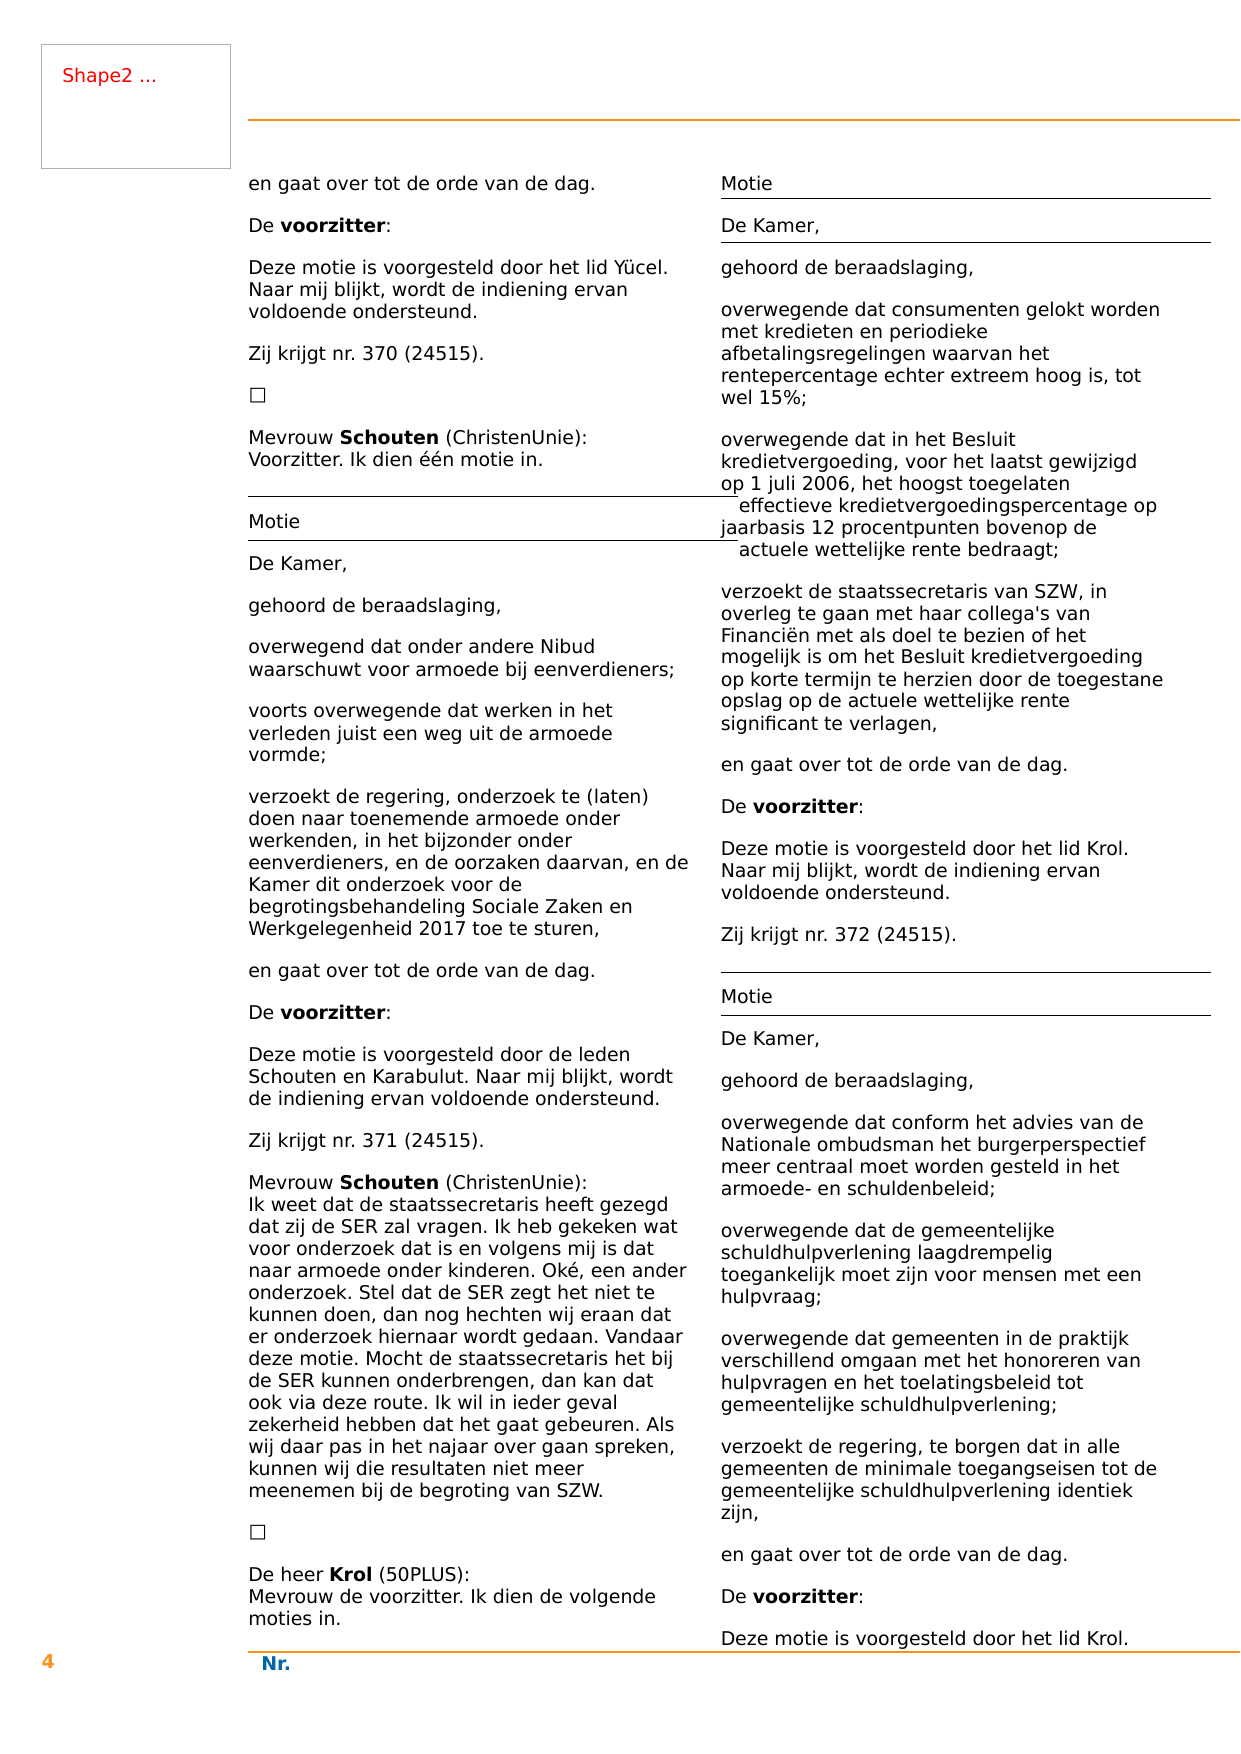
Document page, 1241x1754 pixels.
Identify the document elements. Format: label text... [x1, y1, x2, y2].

text verzoekt de regering, onderzoek te (laten) doen naar toenemende armoede onder werkenden, in het bijzonder onder eenverdieners, en de oorzaken daarvan, en de Kamer dit onderzoek voor de begrotingsbehandeling Sociale Zaken en Werkgelegenheid 2017 toe te sturen, [248, 786, 691, 940]
text voorts overwegende dat werken in het verleden juist een weg uit de armoede vormde; [248, 700, 691, 766]
text Mevrouw de voorzitter. Ik dien de volgende moties in. [248, 1586, 691, 1630]
text ⬜ [248, 385, 691, 407]
text Motie [248, 511, 691, 532]
text Zij krijgt nr. 370 (24515). [248, 343, 691, 365]
text Ik weet dat de staatssecretaris heeft gezegd dat zij de SER zal vragen. Ik heb gekeken wat voor onderzoek dat is en volgens mij is dat naar armoede onder kinderen. Oké, een ander onderzoek. Stel dat de SER zegt het niet te kunnen doen, dan nog hechten wij eraan dat er onderzoek hiernaar wordt gedaan. Vandaar deze motie. Mocht de staatssecretaris het bij de SER kunnen onderbrengen, dan kan dat ook via deze route. Ik wil in ieder geval zekerheid hebben dat het gaat gebeuren. Als wij daar pas in het najaar over gaan spreken, kunnen wij die resultaten niet meer meenemen bij de begroting van SZW. [248, 1194, 691, 1502]
text verzoekt de regering, te borgen dat in alle gemeenten de minimale toegangseisen tot de gemeentelijke schuldhulpverlening identiek zijn, [721, 1436, 1163, 1524]
text overwegende dat conform het advies van de Nationale ombudsman het burgerperspectief meer centraal moet worden gesteld in het armoede- en schuldenbeleid; [721, 1112, 1163, 1200]
text overwegend dat onder andere Nibud waarschuwt voor armoede bij eenverdieners; [248, 636, 691, 680]
text De voorzitter: [721, 1586, 1163, 1608]
text Deze motie is voorgesteld door het lid Krol. [721, 1628, 1163, 1650]
text Deze motie is voorgesteld door het lid Krol. Naar mij blijkt, wordt de indiening ervan voldoende ondersteund. [721, 838, 1163, 904]
text overwegende dat consumenten gelokt worden met kredieten en periodieke afbetalingsregelingen waarvan het rentepercentage echter extreem hoog is, tot wel 15%; [721, 299, 1163, 409]
text De voorzitter: [248, 1002, 691, 1024]
text verzoekt de staatssecretaris van SZW, in overleg te gaan met haar collega's van Financiën met als doel te bezien of het mogelijk is om het Besluit kredietvergoeding op korte termijn te herzien door de toegestane opslag op de actuele wettelijke rente significant te verlagen, [721, 581, 1163, 734]
text Mevrouw Schouten (ChristenUnie): [248, 1172, 691, 1194]
text De heer Krol (50PLUS): [248, 1564, 691, 1586]
text gehoord de beraadslaging, [721, 257, 1163, 279]
text Motie [721, 173, 1163, 195]
text Voorzitter. Ik dien één motie in. [248, 449, 691, 471]
text Zij krijgt nr. 372 (24515). [721, 924, 1163, 946]
text ⬜ [248, 1522, 691, 1544]
text en gaat over tot de orde van de dag. [248, 173, 691, 195]
text gehoord de beraadslaging, [248, 594, 691, 616]
text en gaat over tot de orde van de dag. [248, 960, 691, 982]
text Motie [721, 986, 1163, 1008]
text Mevrouw Schouten (ChristenUnie): [248, 427, 691, 449]
text De Kamer, [721, 1028, 1163, 1050]
text overwegende dat in het Besluit kredietvergoeding, voor het laatst gewijzigd op 1 juli 2006, het hoogst toegelaten effectieve kredietvergoedingspercentage op jaarbasis 12 procentpunten bovenop de actuele wettelijke rente bedraagt; [721, 429, 1163, 561]
text en gaat over tot de orde van de dag. [721, 1544, 1163, 1566]
text overwegende dat de gemeentelijke schuldhulpverlening laagdrempelig toegankelijk moet zijn voor mensen met een hulpvraag; [721, 1220, 1163, 1308]
text gehoord de beraadslaging, [721, 1070, 1163, 1092]
text Deze motie is voorgesteld door het lid Yücel. Naar mij blijkt, wordt de indiening ervan voldoende ondersteund. [248, 257, 691, 323]
text overwegende dat gemeenten in de praktijk verschillend omgaan met het honoreren van hulpvragen en het toelatingsbeleid tot gemeentelijke schuldhulpverlening; [721, 1328, 1163, 1416]
text en gaat over tot de orde van de dag. [721, 754, 1163, 776]
text Zij krijgt nr. 371 (24515). [248, 1130, 691, 1152]
text Deze motie is voorgesteld door de leden Schouten en Karabulut. Naar mij blijkt, wordt de indiening ervan voldoende ondersteund. [248, 1044, 691, 1110]
text De voorzitter: [721, 796, 1163, 818]
text De Kamer, [248, 552, 691, 574]
text De Kamer, [721, 215, 1163, 237]
text De voorzitter: [248, 215, 691, 237]
